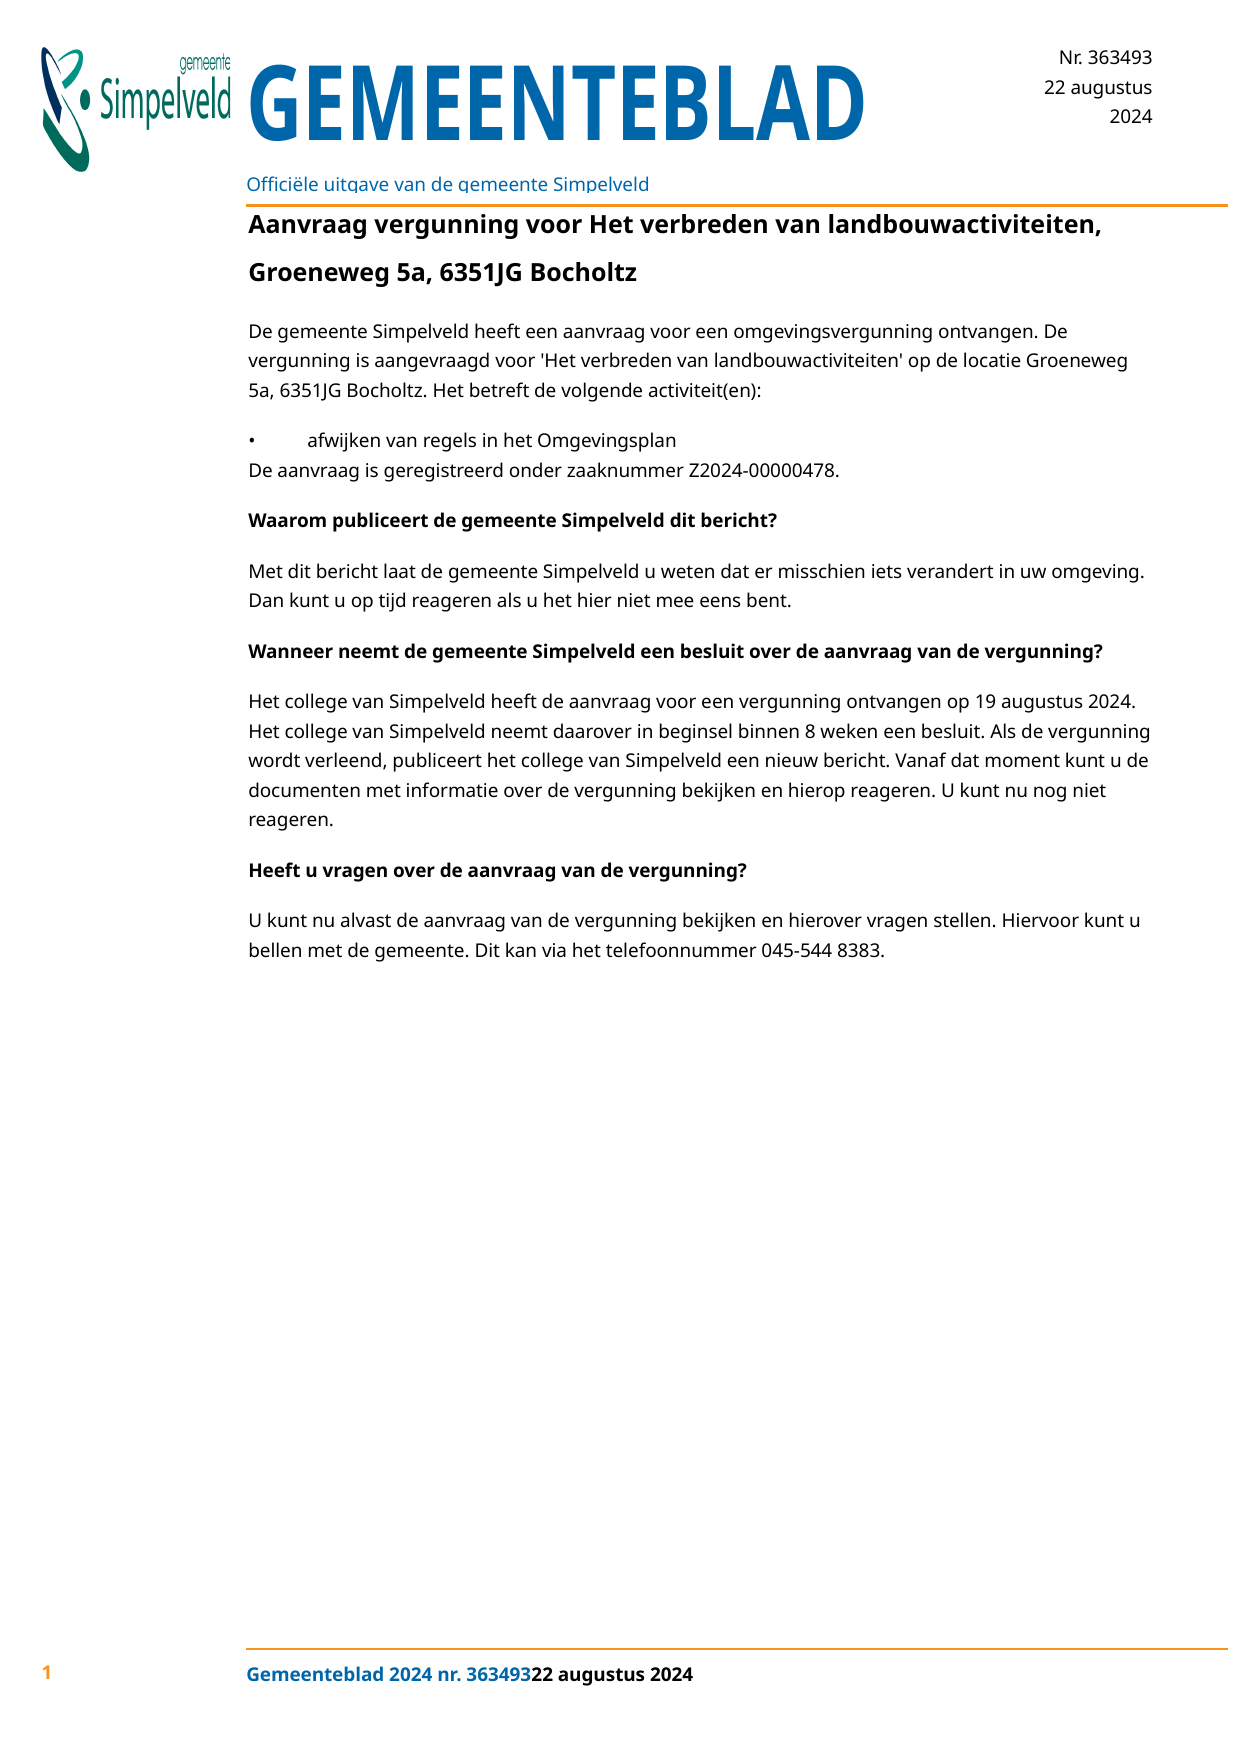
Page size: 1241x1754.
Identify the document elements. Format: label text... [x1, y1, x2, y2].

text De aanvraag is geregistreerd onder zaaknummer Z2024-00000478. [248, 457, 1152, 483]
picture [41, 47, 231, 172]
text Aanvraag vergunning voor Het verbreden van landbouwactiviteiten, Groeneweg 5a, 6351JG Bocholtz [248, 207, 1152, 288]
text Waarom publiceert de gemeente Simpelveld dit bericht? [248, 507, 1152, 533]
text De gemeente Simpelveld heeft een aanvraag voor een omgevingsvergunning ontvangen. De vergunning is aangevraagd voor 'Het verbreden van landbouwactiviteiten' op de locatie Groeneweg 5a, 6351JG Bocholtz. Het betreft de volgende activiteit(en): [248, 318, 1152, 403]
text U kunt nu alvast de aanvraag van de vergunning bekijken en hierover vragen stellen. Hiervoor kunt u bellen met de gemeente. Dit kan via het telefoonnummer 045-544 8383. [248, 907, 1152, 963]
text Wanneer neemt de gemeente Simpelveld een besluit over de aanvraag van de vergunning? [248, 638, 1152, 664]
text Heeft u vragen over de aanvraag van de vergunning? [248, 857, 1152, 883]
list afwijken van regels in het Omgevingsplan [248, 427, 1152, 453]
text Met dit bericht laat de gemeente Simpelveld u weten dat er misschien iets verandert in uw omgeving. Dan kunt u op tijd reageren als u het hier niet mee eens bent. [248, 558, 1152, 613]
text Het college van Simpelveld heeft de aanvraag voor een vergunning ontvangen op 19 augustus 2024. Het college van Simpelveld neemt daarover in beginsel binnen 8 weken een besluit. Als de vergunning wordt verleend, publiceert het college van Simpelveld een nieuw bericht. Vanaf dat moment kunt u de documenten met informatie over de vergunning bekijken en hierop reageren. U kunt nu nog niet reageren. [248, 688, 1152, 832]
